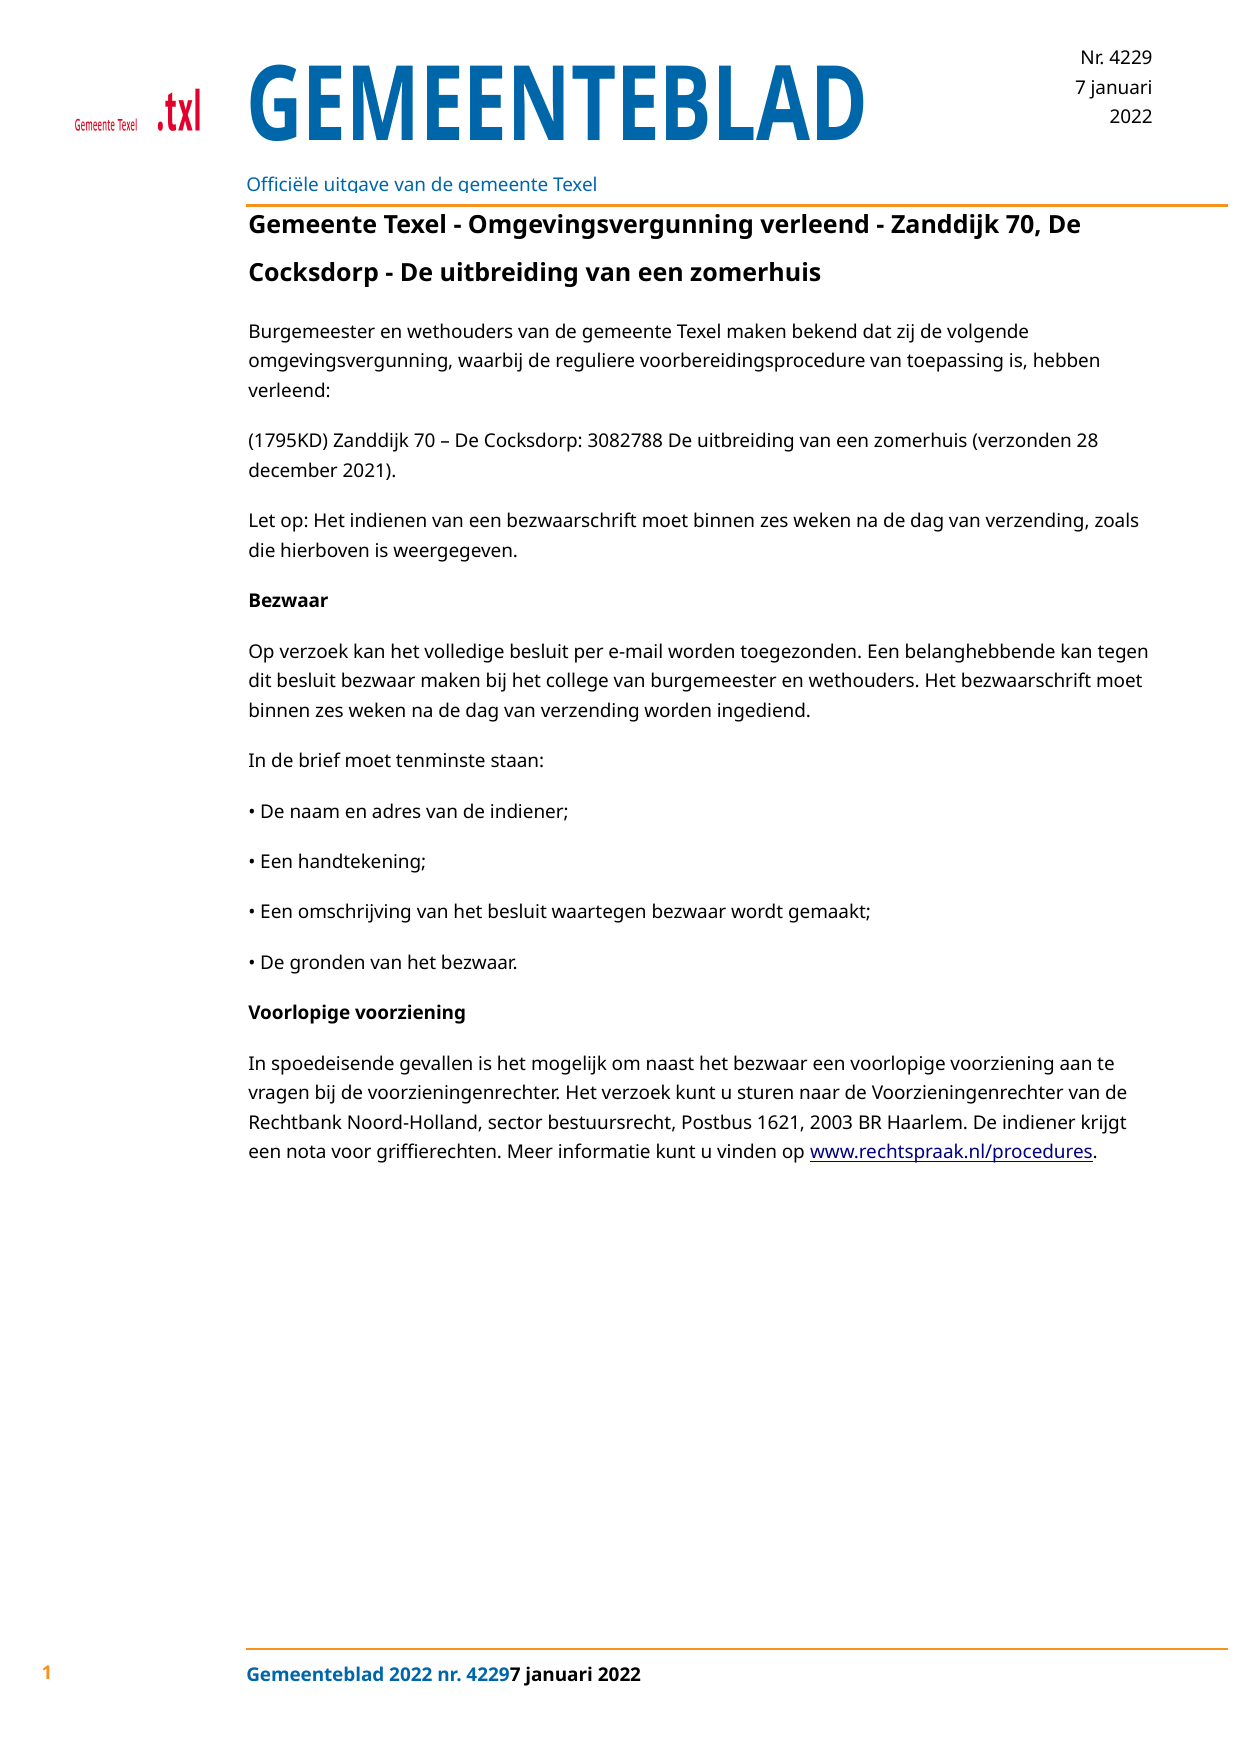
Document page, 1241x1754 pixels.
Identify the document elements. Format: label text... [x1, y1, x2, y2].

text Burgemeester en wethouders van de gemeente Texel maken bekend dat zij de volgende omgevingsvergunning, waarbij de reguliere voorbereidingsprocedure van toepassing is, hebben verleend: [248, 318, 1152, 403]
text In de brief moet tenminste staan: [248, 747, 1152, 773]
text Bezwaar [248, 587, 1152, 613]
text Gemeente Texel - Omgevingsvergunning verleend - Zanddijk 70, De Cocksdorp - De uitbreiding van een zomerhuis [248, 207, 1152, 288]
text Voorlopige voorziening [248, 999, 1152, 1025]
text • De gronden van het bezwaar. [248, 949, 1152, 975]
text • Een omschrijving van het besluit waartegen bezwaar wordt gemaakt; [248, 899, 1152, 924]
text Let op: Het indienen van een bezwaarschrift moet binnen zes weken na de dag van verzending, zoals die hierboven is weergegeven. [248, 507, 1152, 563]
text • Een handtekening; [248, 848, 1152, 874]
text (1795KD) Zanddijk 70 – De Cocksdorp: 3082788 De uitbreiding van een zomerhuis (verzonden 28 december 2021). [248, 427, 1152, 483]
text • De naam en adres van de indiener; [248, 798, 1152, 824]
picture [41, 47, 231, 172]
text Op verzoek kan het volledige besluit per e-mail worden toegezonden. Een belanghebbende kan tegen dit besluit bezwaar maken bij het college van burgemeester en wethouders. Het bezwaarschrift moet binnen zes weken na de dag van verzending worden ingediend. [248, 638, 1152, 723]
text In spoedeisende gevallen is het mogelijk om naast het bezwaar een voorlopige voorziening aan te vragen bij de voorzieningenrechter. Het verzoek kunt u sturen naar de Voorzieningenrechter van de Rechtbank Noord-Holland, sector bestuursrecht, Postbus 1621, 2003 BR Haarlem. De indiener krijgt een nota voor griffierechten. Meer informatie kunt u vinden op www.rechtspraak.nl/procedures. [248, 1050, 1152, 1164]
